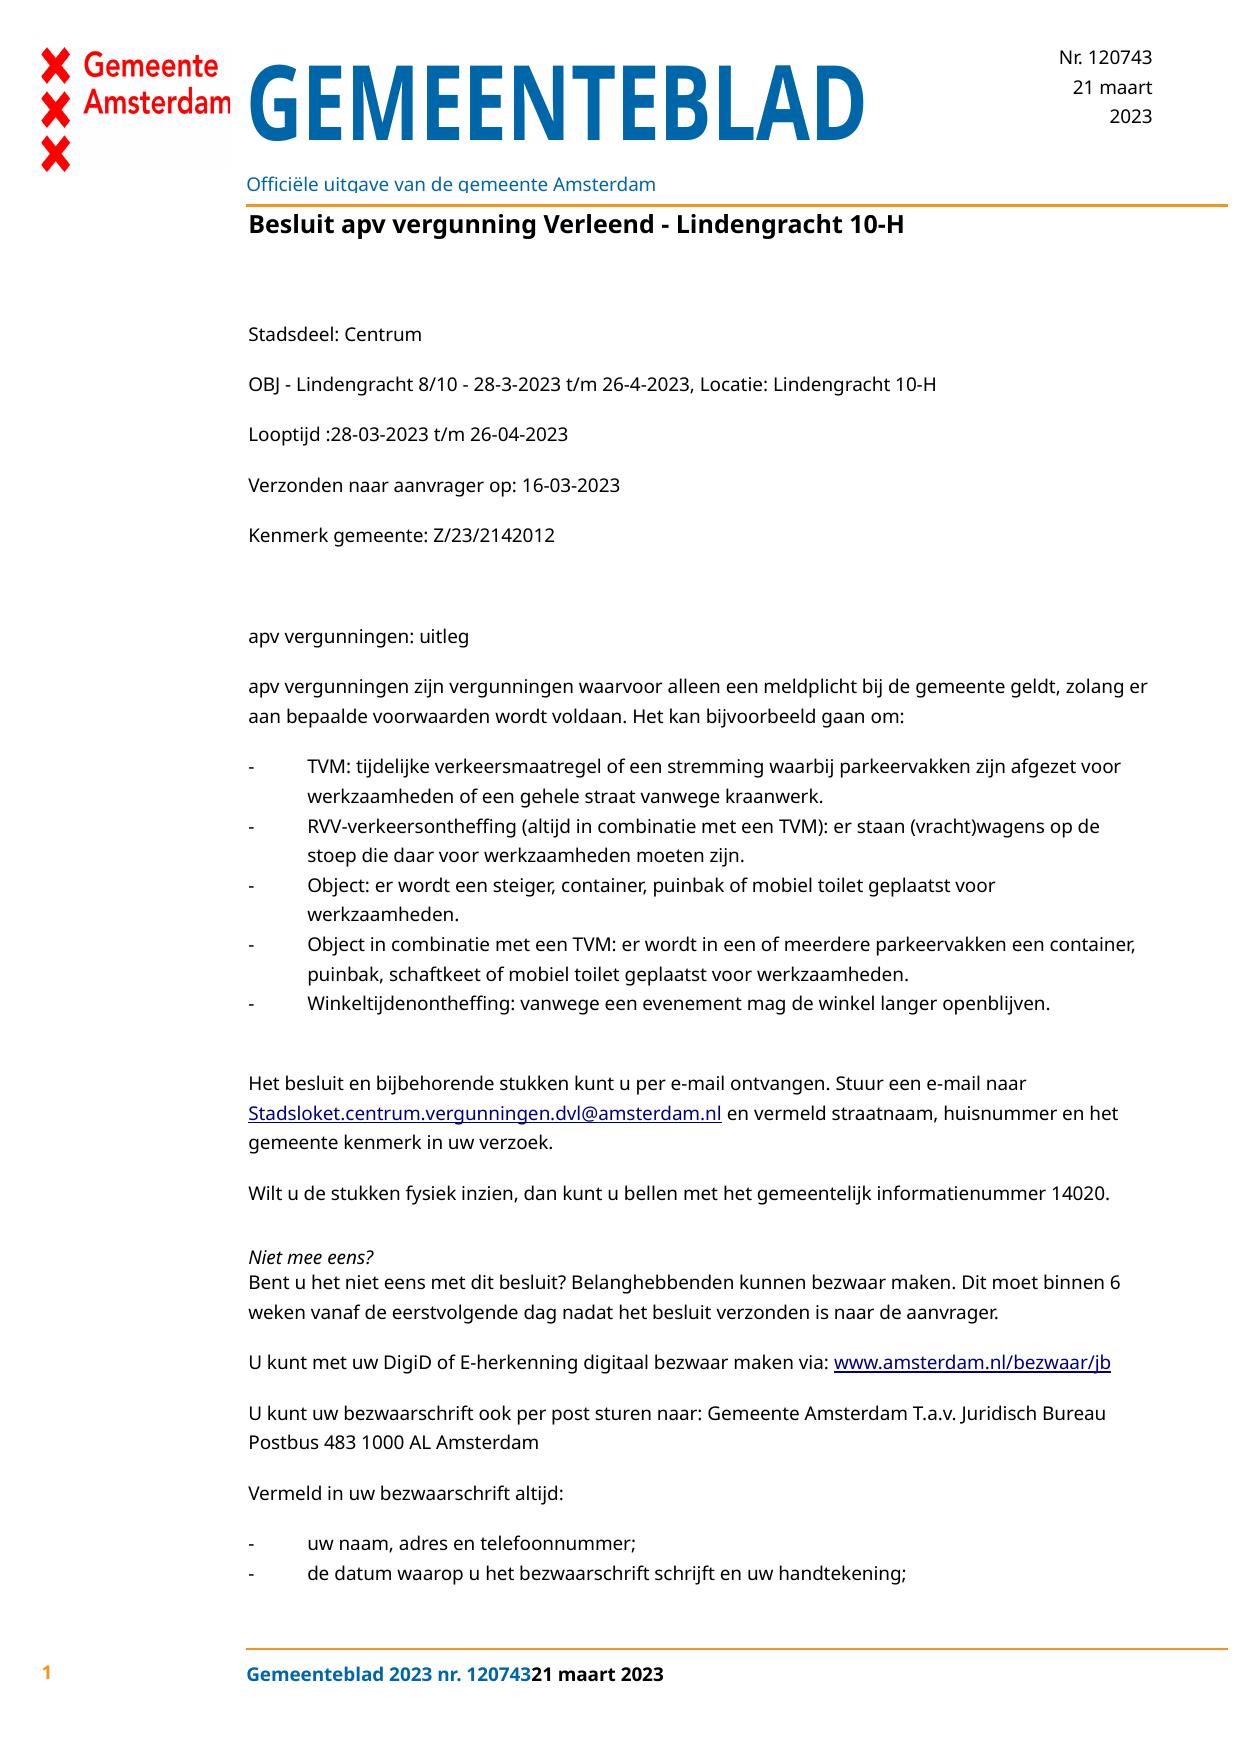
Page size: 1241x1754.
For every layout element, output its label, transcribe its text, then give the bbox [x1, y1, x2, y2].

text Stadsdeel: Centrum [248, 321, 1152, 346]
text Bent u het niet eens met dit besluit? Belanghebbenden kunnen bezwaar maken. Dit moet binnen 6 weken vanaf de eerstvolgende dag nadat het besluit verzonden is naar de aanvrager. [248, 1269, 1152, 1325]
list TVM: tijdelijke verkeersmaatregel of een stremming waarbij parkeervakken zijn afgezet voor werkzaamheden of een gehele straat vanwege kraanwerk. [248, 754, 1152, 809]
text apv vergunningen zijn vergunningen waarvoor alleen een meldplicht bij de gemeente geldt, zolang er aan bepaalde voorwaarden wordt voldaan. Het kan bijvoorbeeld gaan om: [248, 674, 1152, 729]
text U kunt uw bezwaarschrift ook per post sturen naar: Gemeente Amsterdam T.a.v. Juridisch Bureau Postbus 483 1000 AL Amsterdam [248, 1400, 1152, 1455]
list uw naam, adres en telefoonnummer; [248, 1530, 1152, 1556]
text Verzonden naar aanvrager op: 16-03-2023 [248, 472, 1152, 498]
text Niet mee eens? [248, 1244, 1152, 1269]
list Object: er wordt een steiger, container, puinbak of mobiel toilet geplaatst voor werkzaamheden. [248, 872, 1152, 927]
list de datum waarop u het bezwaarschrift schrijft en uw handtekening; [248, 1560, 1152, 1586]
text Wilt u de stukken fysiek inzien, dan kunt u bellen met het gemeentelijk informatienummer 14020. [248, 1180, 1152, 1206]
list Object in combinatie met een TVM: er wordt in een of meerdere parkeervakken een container, puinbak, schaftkeet of mobiel toilet geplaatst voor werkzaamheden. [248, 931, 1152, 986]
text Looptijd :28-03-2023 t/m 26-04-2023 [248, 422, 1152, 447]
text OBJ - Lindengracht 8/10 - 28-3-2023 t/m 26-4-2023, Locatie: Lindengracht 10-H [248, 371, 1152, 397]
text Het besluit en bijbehorende stukken kunt u per e-mail ontvangen. Stuur een e-mail naar Stadsloket.centrum.vergunningen.dvl@amsterdam.nl en vermeld straatnaam, huisnummer en het gemeente kenmerk in uw verzoek. [248, 1070, 1152, 1155]
list Winkeltijdenontheffing: vanwege een evenement mag de winkel langer openblijven. [248, 990, 1152, 1016]
text Kenmerk gemeente: Z/23/2142012 [248, 522, 1152, 548]
picture [41, 47, 231, 172]
text apv vergunningen: uitleg [248, 623, 1152, 649]
text Besluit apv vergunning Verleend - Lindengracht 10-H [248, 207, 1152, 241]
text Vermeld in uw bezwaarschrift altijd: [248, 1480, 1152, 1506]
list RVV-verkeersontheffing (altijd in combinatie met een TVM): er staan (vracht)wagens op de stoep die daar voor werkzaamheden moeten zijn. [248, 813, 1152, 868]
text U kunt met uw DigiD of E-herkenning digitaal bezwaar maken via: www.amsterdam.nl/bezwaar/jb [248, 1349, 1152, 1375]
